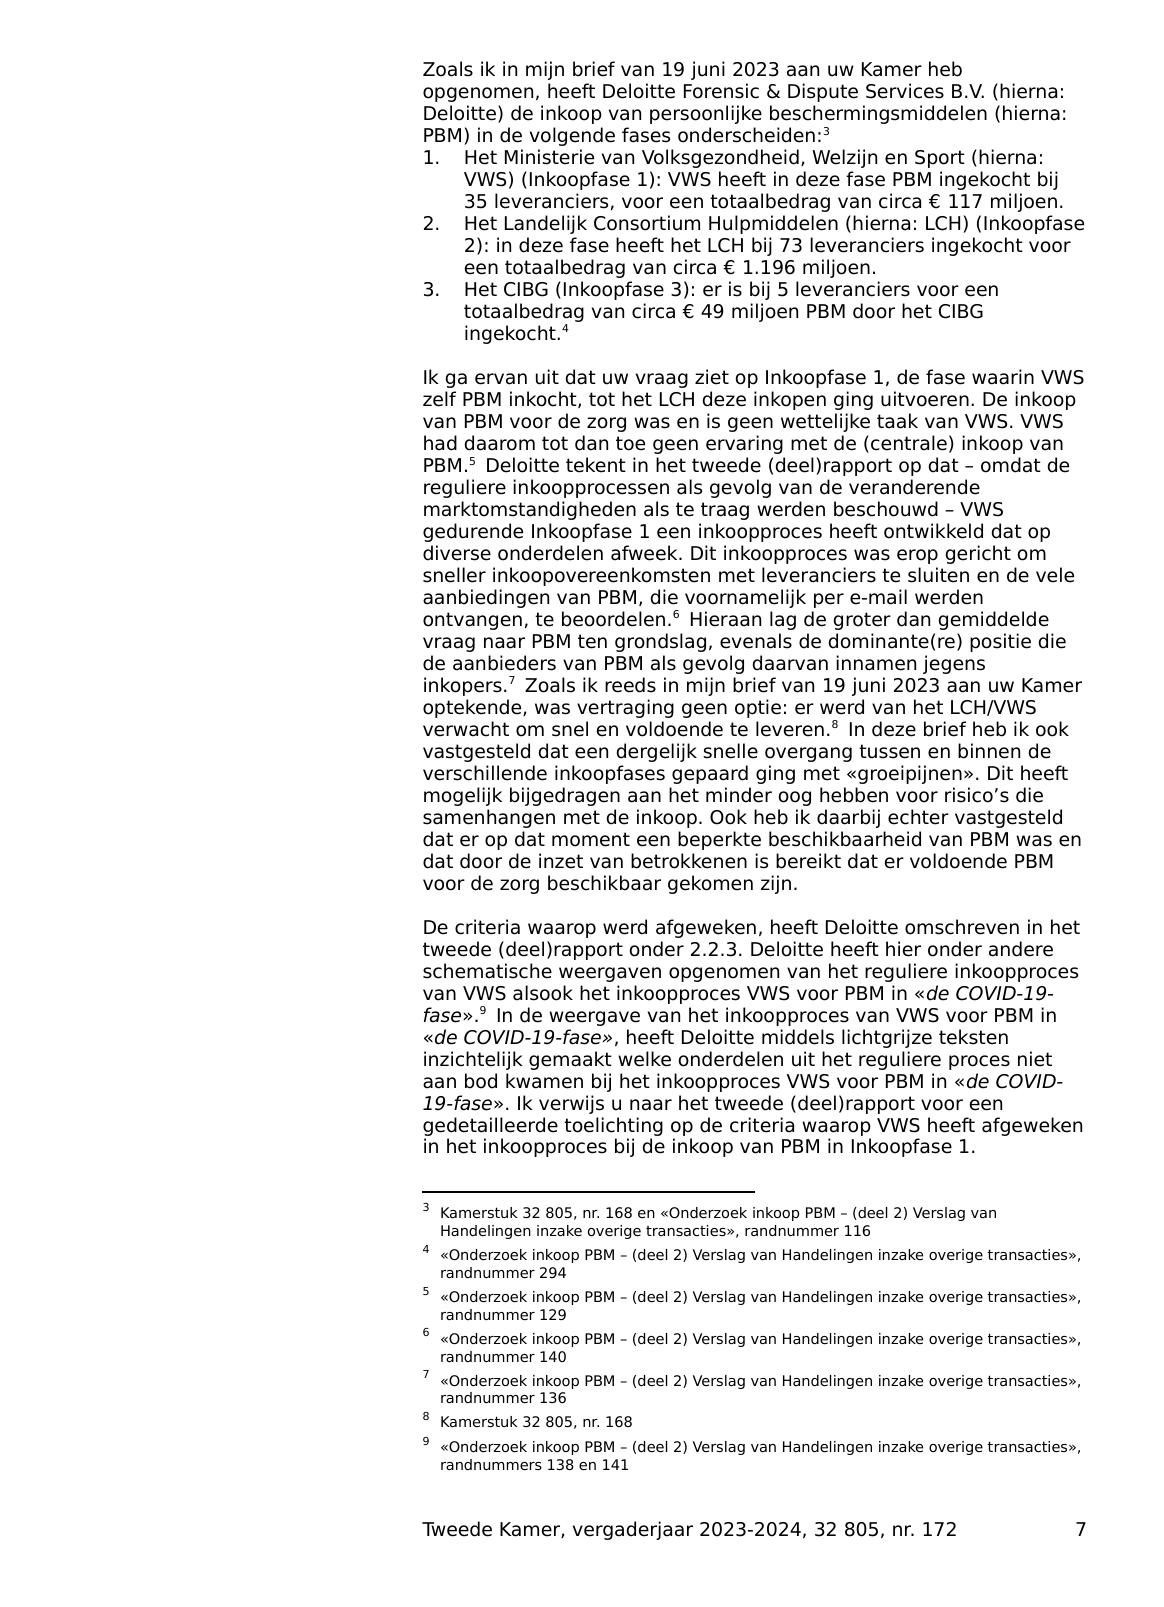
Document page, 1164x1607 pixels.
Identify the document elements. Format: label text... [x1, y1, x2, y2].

text «Onderzoek inkoop PBM – (deel 2) Verslag van Handelingen inzake overige transacties», randnummer 140 [422, 1327, 1087, 1366]
text «Onderzoek inkoop PBM – (deel 2) Verslag van Handelingen inzake overige transacties», randnummer 136 [422, 1368, 1087, 1407]
text Kamerstuk 32 805, nr. 168 [422, 1410, 1087, 1432]
text «Onderzoek inkoop PBM – (deel 2) Verslag van Handelingen inzake overige transacties», randnummer 129 [422, 1285, 1087, 1324]
text 3. Het CIBG (Inkoopfase 3): er is bij 5 leveranciers voor een totaalbedrag van circa € 49 miljoen PBM door het CIBG ingekocht. [422, 279, 1087, 345]
text «Onderzoek inkoop PBM – (deel 2) Verslag van Handelingen inzake overige transacties», randnummers 138 en 141 [422, 1435, 1087, 1474]
text 2. Het Landelijk Consortium Hulpmiddelen (hierna: LCH) (Inkoopfase 2): in deze fase heeft het LCH bij 73 leveranciers ingekocht voor een totaalbedrag van circa € 1.196 miljoen. [422, 213, 1087, 279]
text «Onderzoek inkoop PBM – (deel 2) Verslag van Handelingen inzake overige transacties», randnummer 294 [422, 1243, 1087, 1282]
text Ik ga ervan uit dat uw vraag ziet op Inkoopfase 1, de fase waarin VWS zelf PBM inkocht, tot het LCH deze inkopen ging uitvoeren. De inkoop van PBM voor de zorg was en is geen wettelijke taak van VWS. VWS had daarom tot dan toe geen ervaring met de (centrale) inkoop van PBM. Deloitte tekent in het tweede (deel)rapport op dat – omdat de reguliere inkoopprocessen als gevolg van de veranderende marktomstandigheden als te traag werden beschouwd – VWS gedurende Inkoopfase 1 een inkoopproces heeft ontwikkeld dat op diverse onderdelen afweek. Dit inkoopproces was erop gericht om sneller inkoopovereenkomsten met leveranciers te sluiten en de vele aanbiedingen van PBM, die voornamelijk per e-mail werden ontvangen, te beoordelen. Hieraan lag de groter dan gemiddelde vraag naar PBM ten grondslag, evenals de dominante(re) positie die de aanbieders van PBM als gevolg daarvan innamen jegens inkopers. Zoals ik reeds in mijn brief van 19 juni 2023 aan uw Kamer optekende, was vertraging geen optie: er werd van het LCH/VWS verwacht om snel en voldoende te leveren. In deze brief heb ik ook vastgesteld dat een dergelijk snelle overgang tussen en binnen de verschillende inkoopfases gepaard ging met «groeipijnen». Dit heeft mogelijk bijgedragen aan het minder oog hebben voor risico’s die samenhangen met de inkoop. Ook heb ik daarbij echter vastgesteld dat er op dat moment een beperkte beschikbaarheid van PBM was en dat door de inzet van betrokkenen is bereikt dat er voldoende PBM voor de zorg beschikbaar gekomen zijn. [422, 367, 1087, 894]
text De criteria waarop werd afgeweken, heeft Deloitte omschreven in het tweede (deel)rapport onder 2.2.3. Deloitte heeft hier onder andere schematische weergaven opgenomen van het reguliere inkoopproces van VWS alsook het inkoopproces VWS voor PBM in «de COVID-19-fase». In de weergave van het inkoopproces van VWS voor PBM in «de COVID-19-fase», heeft Deloitte middels lichtgrijze teksten inzichtelijk gemaakt welke onderdelen uit het reguliere proces niet aan bod kwamen bij het inkoopproces VWS voor PBM in «de COVID-19-fase». Ik verwijs u naar het tweede (deel)rapport voor een gedetailleerde toelichting op de criteria waarop VWS heeft afgeweken in het inkoopproces bij de inkoop van PBM in Inkoopfase 1. [422, 917, 1087, 1158]
text Zoals ik in mijn brief van 19 juni 2023 aan uw Kamer heb opgenomen, heeft Deloitte Forensic & Dispute Services B.V. (hierna: Deloitte) de inkoop van persoonlijke beschermingsmiddelen (hierna: PBM) in de volgende fases onderscheiden: [422, 59, 1087, 147]
text Kamerstuk 32 805, nr. 168 en «Onderzoek inkoop PBM – (deel 2) Verslag van Handelingen inzake overige transacties», randnummer 116 [422, 1201, 1087, 1240]
text 1. Het Ministerie van Volksgezondheid, Welzijn en Sport (hierna: VWS) (Inkoopfase 1): VWS heeft in deze fase PBM ingekocht bij 35 leveranciers, voor een totaalbedrag van circa € 117 miljoen. [422, 147, 1087, 213]
